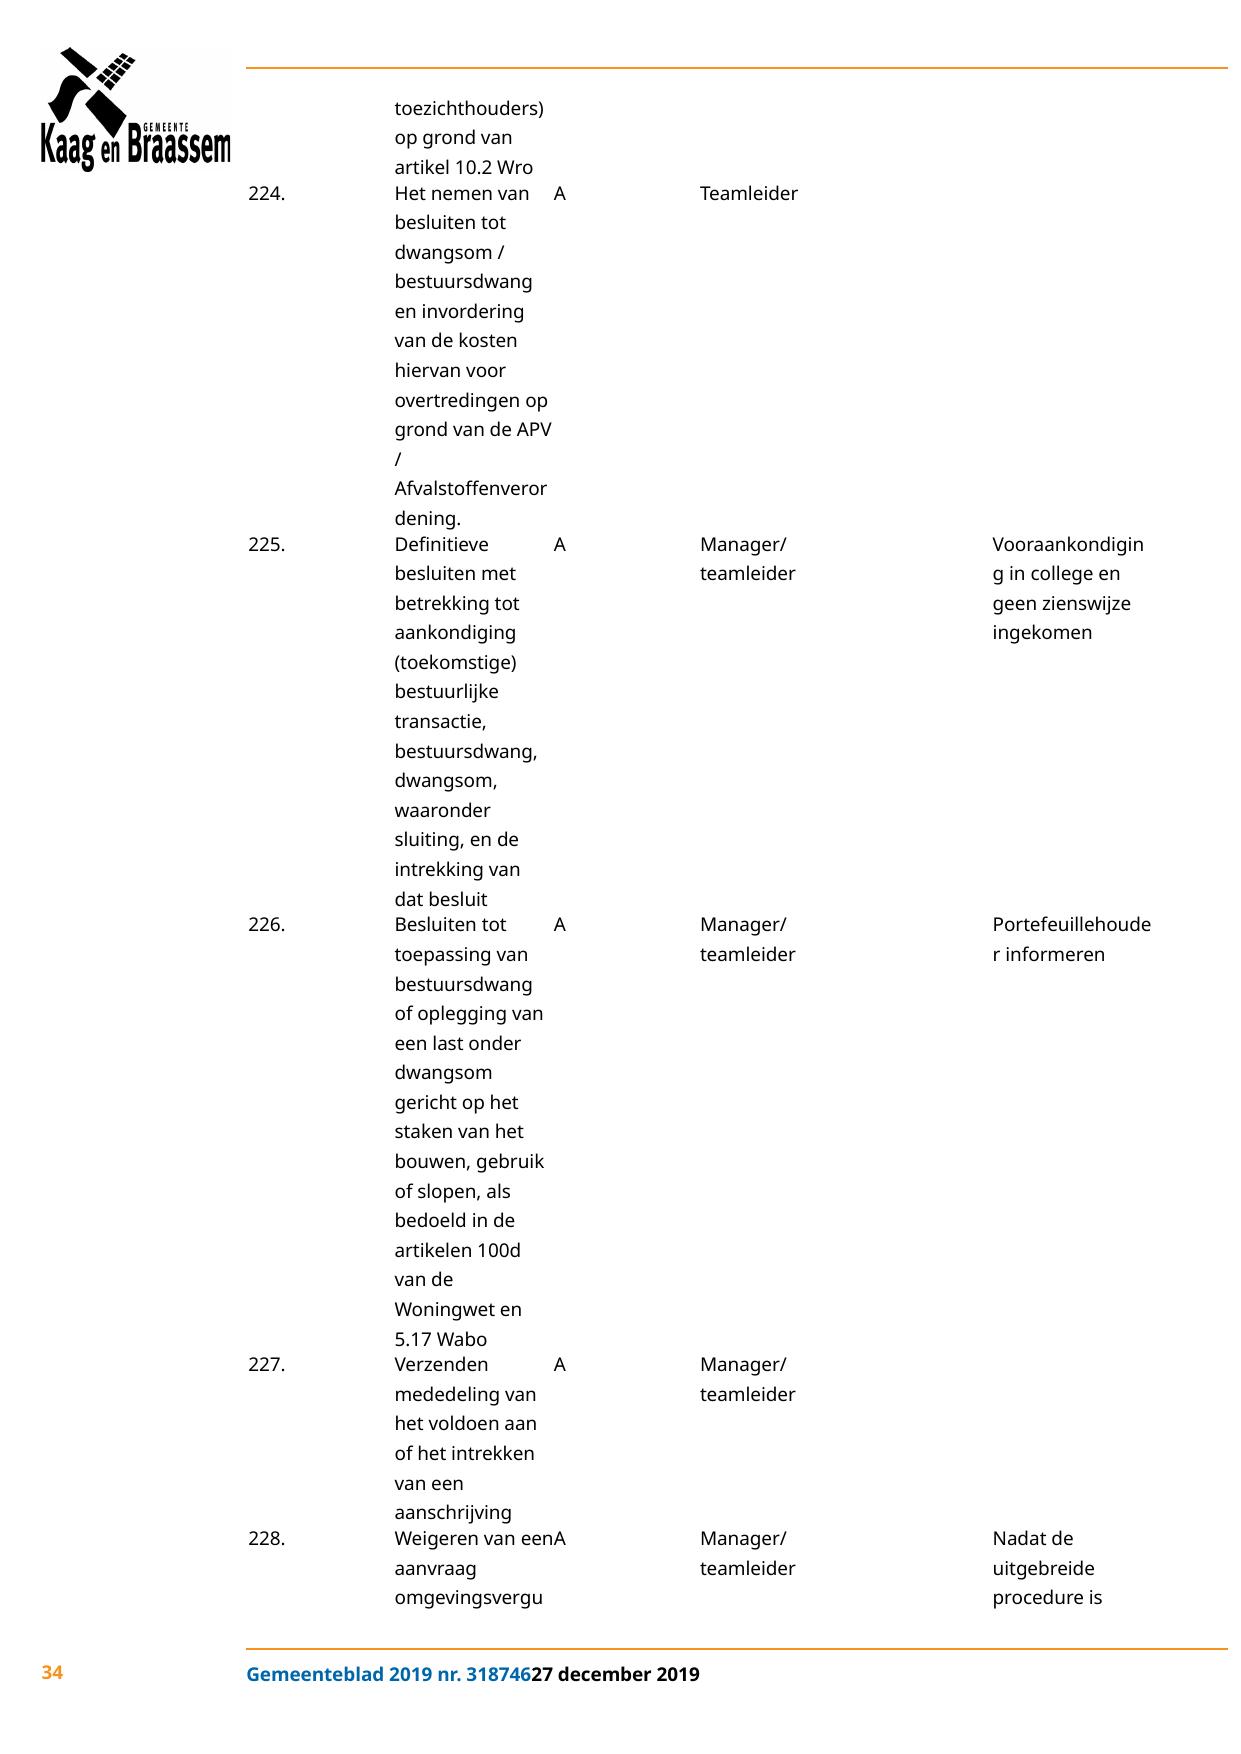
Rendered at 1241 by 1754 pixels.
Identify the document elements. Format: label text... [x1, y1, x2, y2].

table_cell [993, 1351, 1152, 1525]
table_cell 226. [248, 912, 394, 1351]
table_cell Teamleider [700, 180, 846, 531]
table_cell A [554, 180, 700, 531]
table_cell [993, 180, 1152, 531]
table_cell [846, 1351, 992, 1525]
table_cell [248, 95, 394, 180]
table_cell Besluiten tot toepassing van bestuursdwang of oplegging van een last onder dwangsom gericht op het staken van het bouwen, gebruik of slopen, als bedoeld in de artikelen 100d van de Woningwet en 5.17 Wabo [394, 912, 553, 1351]
table_cell [846, 531, 992, 912]
table_cell 228. [248, 1525, 394, 1610]
table_cell toezichthouders) op grond van artikel 10.2 Wro [394, 95, 553, 180]
table_cell Manager/ teamleider [700, 1351, 846, 1525]
table_cell Manager/ teamleider [700, 912, 846, 1351]
table_cell [846, 912, 992, 1351]
table_cell Manager/ teamleider [700, 531, 846, 912]
table_cell A [554, 1351, 700, 1525]
table_cell A [554, 1525, 700, 1610]
table_cell [993, 95, 1152, 180]
table_cell [700, 95, 846, 180]
table_cell [846, 1525, 992, 1610]
table_cell Het nemen van besluiten tot dwangsom / bestuursdwang en invordering van de kosten hiervan voor overtredingen op grond van de APV / Afvalstoffenverordening. [394, 180, 553, 531]
table_cell A [554, 912, 700, 1351]
table_cell [846, 180, 992, 531]
table_cell Verzenden mededeling van het voldoen aan of het intrekken van een aanschrijving [394, 1351, 553, 1525]
table_cell A [554, 531, 700, 912]
table_cell 227. [248, 1351, 394, 1525]
table_cell Manager/ teamleider [700, 1525, 846, 1610]
table_cell 224. [248, 180, 394, 531]
picture [41, 47, 231, 172]
table_cell [554, 95, 700, 180]
table_cell 225. [248, 531, 394, 912]
table_cell [846, 95, 992, 180]
table_cell Vooraankondiging in college en geen zienswijze ingekomen [993, 531, 1152, 912]
table_cell Nadat de uitgebreide procedure is [993, 1525, 1152, 1610]
table_cell Definitieve besluiten met betrekking tot aankondiging (toekomstige) bestuurlijke transactie, bestuursdwang, dwangsom, waaronder sluiting, en de intrekking van dat besluit [394, 531, 553, 912]
table_cell Weigeren van een aanvraag omgevingsvergu [394, 1525, 553, 1610]
table_cell Portefeuillehouder informeren [993, 912, 1152, 1351]
